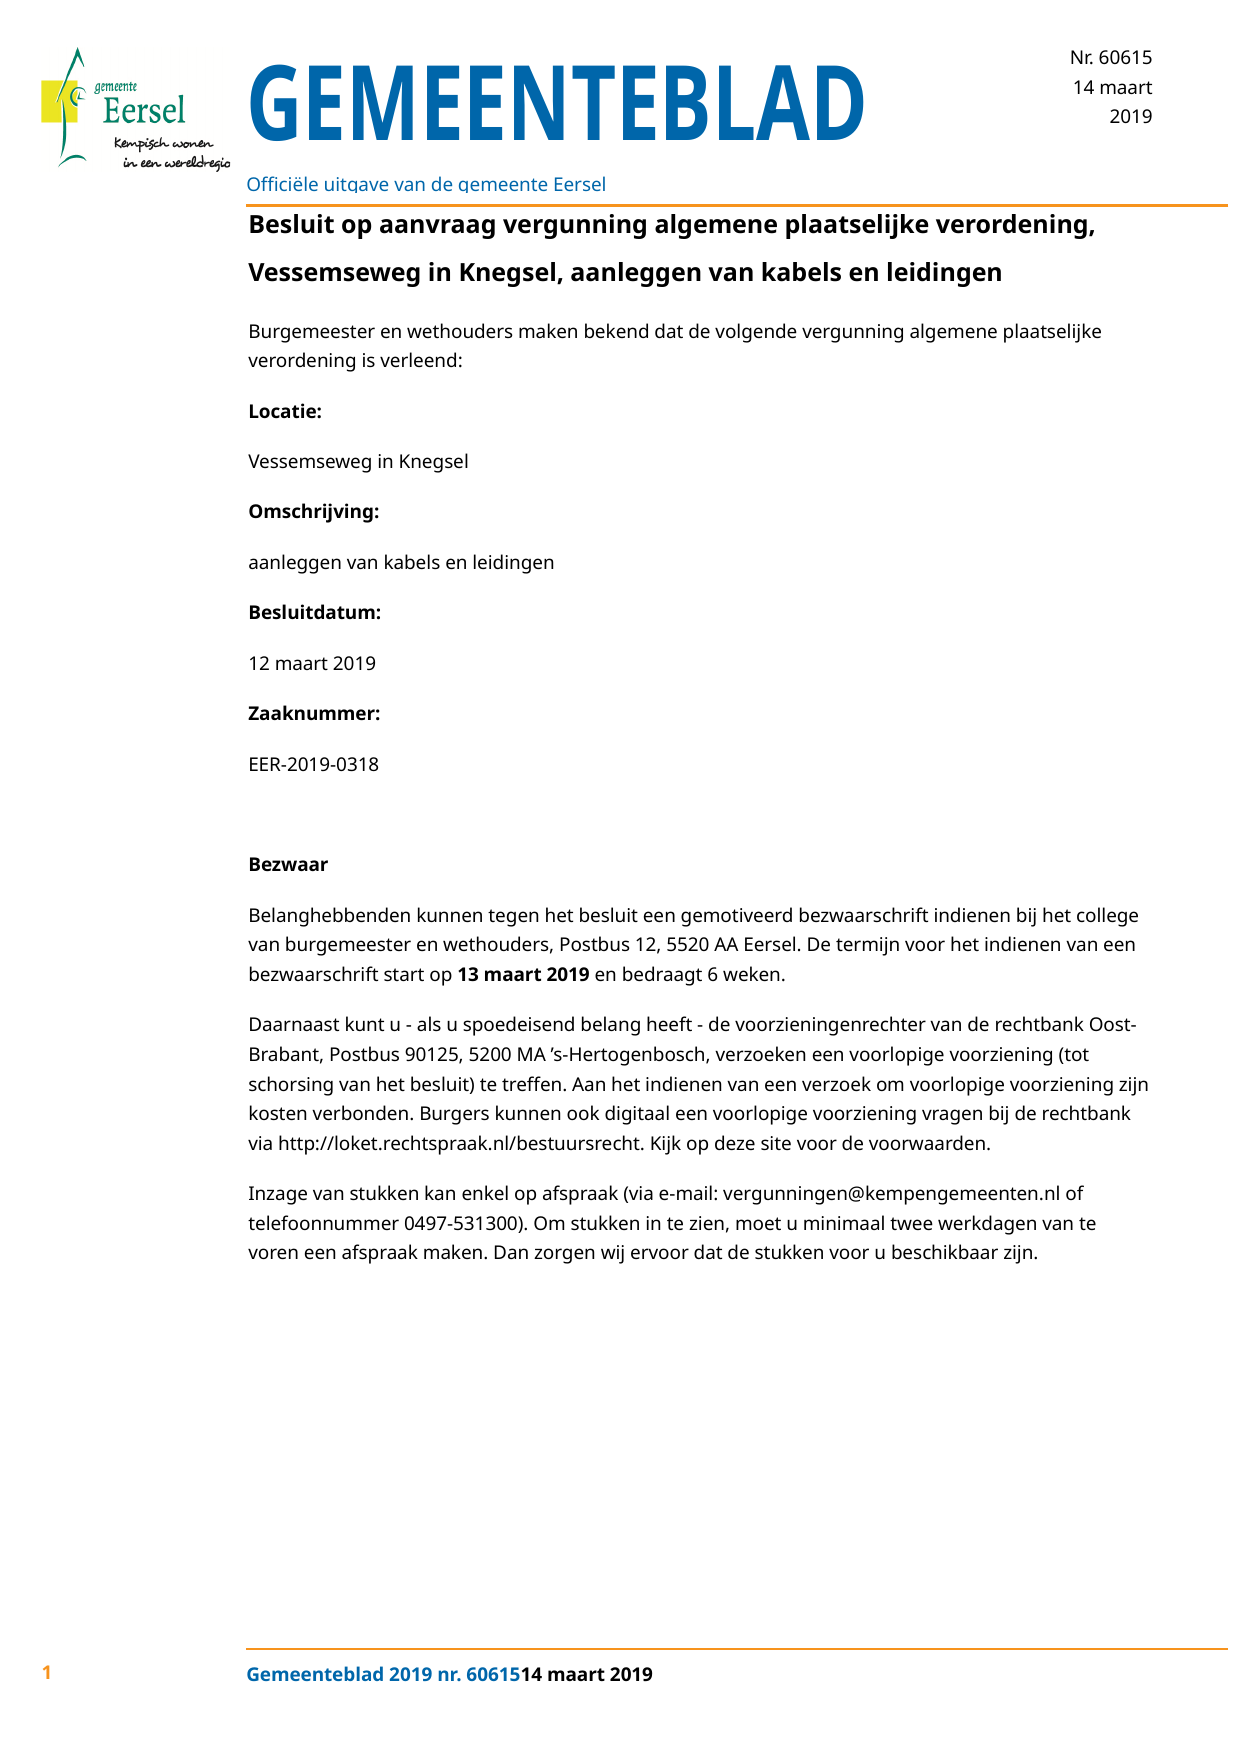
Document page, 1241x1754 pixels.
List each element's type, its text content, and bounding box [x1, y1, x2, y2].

text Besluitdatum: [248, 599, 1152, 625]
text EER-2019-0318 [248, 751, 1152, 777]
text 12 maart 2019 [248, 650, 1152, 676]
text Locatie: [248, 398, 1152, 424]
text Bezwaar [248, 852, 1152, 877]
text Burgemeester en wethouders maken bekend dat de volgende vergunning algemene plaatselijke verordening is verleend: [248, 318, 1152, 373]
text aanleggen van kabels en leidingen [248, 549, 1152, 575]
text Vessemseweg in Knegsel [248, 448, 1152, 474]
text Inzage van stukken kan enkel op afspraak (via e-mail: vergunningen@kempengemeenten.nl of telefoonnummer 0497-531300). Om stukken in te zien, moet u minimaal twee werkdagen van te voren een afspraak maken. Dan zorgen wij ervoor dat de stukken voor u beschikbaar zijn. [248, 1180, 1152, 1265]
picture [41, 47, 231, 172]
text Zaaknummer: [248, 700, 1152, 726]
text Besluit op aanvraag vergunning algemene plaatselijke verordening, Vessemseweg in Knegsel, aanleggen van kabels en leidingen [248, 207, 1152, 288]
text Daarnaast kunt u - als u spoedeisend belang heeft - de voorzieningenrechter van de rechtbank Oost-Brabant, Postbus 90125, 5200 MA ’s-Hertogenbosch, verzoeken een voorlopige voorziening (tot schorsing van het besluit) te treffen. Aan het indienen van een verzoek om voorlopige voorziening zijn kosten verbonden. Burgers kunnen ook digitaal een voorlopige voorziening vragen bij de rechtbank via http://loket.rechtspraak.nl/bestuursrecht. Kijk op deze site voor de voorwaarden. [248, 1012, 1152, 1156]
text Omschrijving: [248, 499, 1152, 524]
text Belanghebbenden kunnen tegen het besluit een gemotiveerd bezwaarschrift indienen bij het college van burgemeester en wethouders, Postbus 12, 5520 AA Eersel. De termijn voor het indienen van een bezwaarschrift start op 13 maart 2019 en bedraagt 6 weken. [248, 902, 1152, 987]
